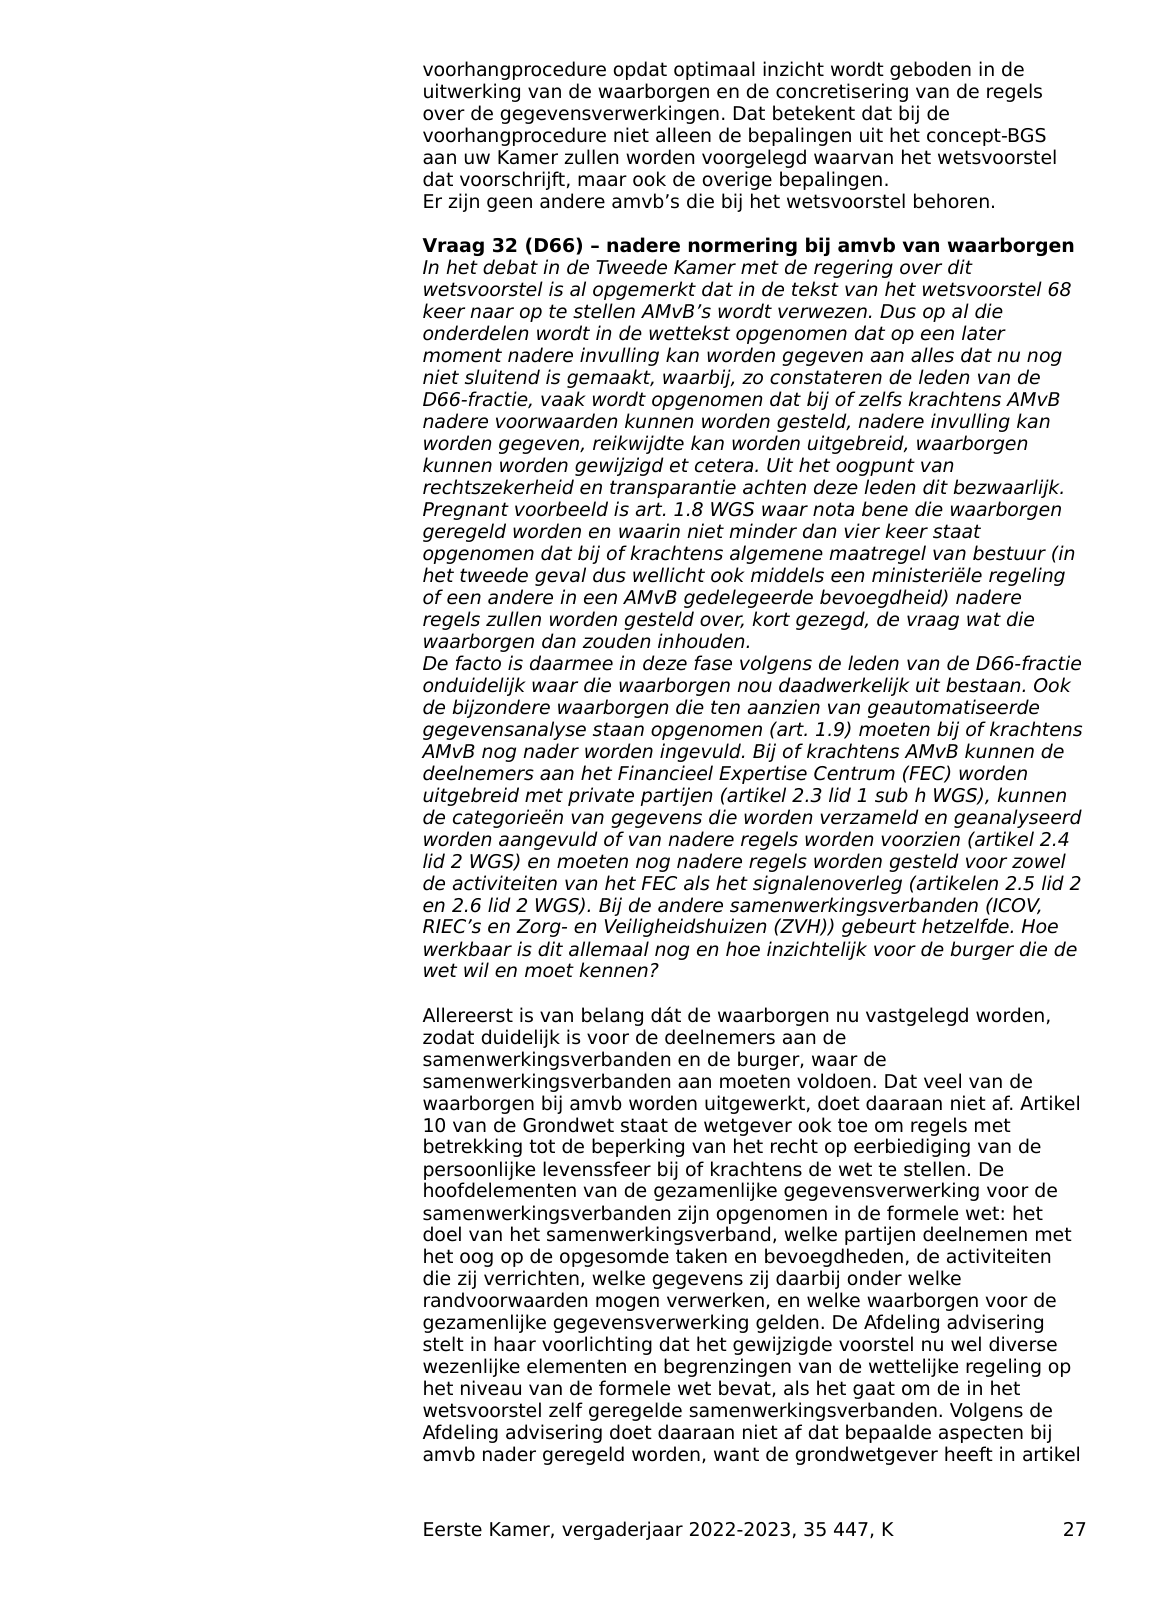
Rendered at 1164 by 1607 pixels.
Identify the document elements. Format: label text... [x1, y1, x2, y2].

text voorhangprocedure opdat optimaal inzicht wordt geboden in de uitwerking van de waarborgen en de concretisering van de regels over de gegevensverwerkingen. Dat betekent dat bij de voorhangprocedure niet alleen de bepalingen uit het concept-BGS aan uw Kamer zullen worden voorgelegd waarvan het wetsvoorstel dat voorschrijft, maar ook de overige bepalingen. [422, 59, 1087, 191]
text Allereerst is van belang dát de waarborgen nu vastgelegd worden, zodat duidelijk is voor de deelnemers aan de samenwerkingsverbanden en de burger, waar de samenwerkingsverbanden aan moeten voldoen. Dat veel van de waarborgen bij amvb worden uitgewerkt, doet daaraan niet af. Artikel 10 van de Grondwet staat de wetgever ook toe om regels met betrekking tot de beperking van het recht op eerbiediging van de persoonlijke levenssfeer bij of krachtens de wet te stellen. De hoofdelementen van de gezamenlijke gegevensverwerking voor de samenwerkingsverbanden zijn opgenomen in de formele wet: het doel van het samenwerkingsverband, welke partijen deelnemen met het oog op de opgesomde taken en bevoegdheden, de activiteiten die zij verrichten, welke gegevens zij daarbij onder welke randvoorwaarden mogen verwerken, en welke waarborgen voor de gezamenlijke gegevensverwerking gelden. De Afdeling advisering stelt in haar voorlichting dat het gewijzigde voorstel nu wel diverse wezenlijke elementen en begrenzingen van de wettelijke regeling op het niveau van de formele wet bevat, als het gaat om de in het wetsvoorstel zelf geregelde samenwerkingsverbanden. Volgens de Afdeling advisering doet daaraan niet af dat bepaalde aspecten bij amvb nader geregeld worden, want de grondwetgever heeft in artikel [422, 1004, 1087, 1466]
text In het debat in de Tweede Kamer met de regering over dit wetsvoorstel is al opgemerkt dat in de tekst van het wetsvoorstel 68 keer naar op te stellen AMvB’s wordt verwezen. Dus op al die onderdelen wordt in de wettekst opgenomen dat op een later moment nadere invulling kan worden gegeven aan alles dat nu nog niet sluitend is gemaakt, waarbij, zo constateren de leden van de D66-fractie, vaak wordt opgenomen dat bij of zelfs krachtens AMvB nadere voorwaarden kunnen worden gesteld, nadere invulling kan worden gegeven, reikwijdte kan worden uitgebreid, waarborgen kunnen worden gewijzigd et cetera. Uit het oogpunt van rechtszekerheid en transparantie achten deze leden dit bezwaarlijk. Pregnant voorbeeld is art. 1.8 WGS waar nota bene die waarborgen geregeld worden en waarin niet minder dan vier keer staat opgenomen dat bij of krachtens algemene maatregel van bestuur (in het tweede geval dus wellicht ook middels een ministeriële regeling of een andere in een AMvB gedelegeerde bevoegdheid) nadere regels zullen worden gesteld over, kort gezegd, de vraag wat die waarborgen dan zouden inhouden. [422, 257, 1087, 653]
text Er zijn geen andere amvb’s die bij het wetsvoorstel behoren. [422, 191, 1087, 213]
text De facto is daarmee in deze fase volgens de leden van de D66-fractie onduidelijk waar die waarborgen nou daadwerkelijk uit bestaan. Ook de bijzondere waarborgen die ten aanzien van geautomatiseerde gegevensanalyse staan opgenomen (art. 1.9) moeten bij of krachtens AMvB nog nader worden ingevuld. Bij of krachtens AMvB kunnen de deelnemers aan het Financieel Expertise Centrum (FEC) worden uitgebreid met private partijen (artikel 2.3 lid 1 sub h WGS), kunnen de categorieën van gegevens die worden verzameld en geanalyseerd worden aangevuld of van nadere regels worden voorzien (artikel 2.4 lid 2 WGS) en moeten nog nadere regels worden gesteld voor zowel de activiteiten van het FEC als het signalenoverleg (artikelen 2.5 lid 2 en 2.6 lid 2 WGS). Bij de andere samenwerkingsverbanden (ICOV, RIEC’s en Zorg- en Veiligheidshuizen (ZVH)) gebeurt hetzelfde. Hoe werkbaar is dit allemaal nog en hoe inzichtelijk voor de burger die de wet wil en moet kennen? [422, 653, 1087, 982]
text Vraag 32 (D66) – nadere normering bij amvb van waarborgen [422, 235, 1087, 257]
